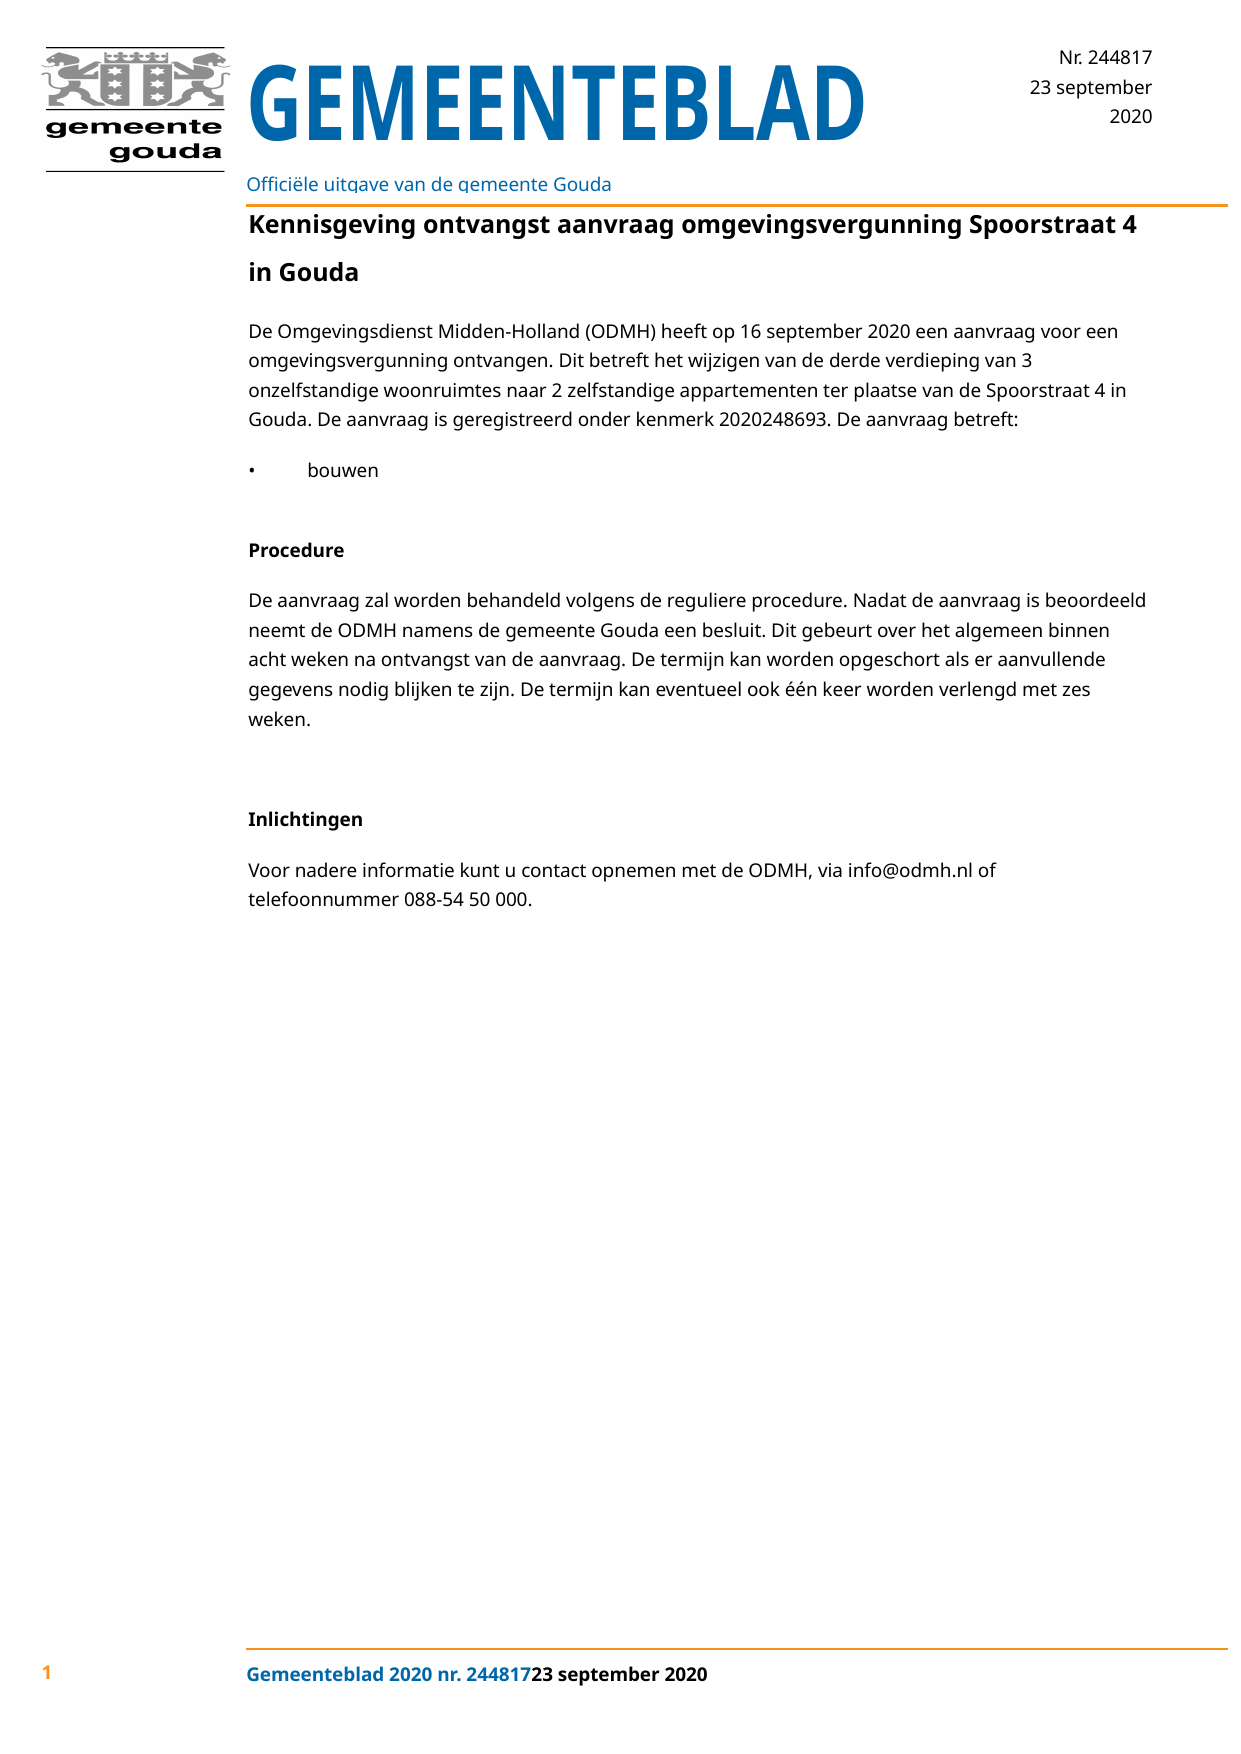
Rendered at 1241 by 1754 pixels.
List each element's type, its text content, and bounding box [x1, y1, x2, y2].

text Procedure [248, 537, 1152, 563]
list bouwen [248, 457, 1152, 483]
text De aanvraag zal worden behandeld volgens de reguliere procedure. Nadat de aanvraag is beoordeeld neemt de ODMH namens de gemeente Gouda een besluit. Dit gebeurt over het algemeen binnen acht weken na ontvangst van de aanvraag. De termijn kan worden opgeschort als er aanvullende gegevens nodig blijken te zijn. De termijn kan eventueel ook één keer worden verlengd met zes weken. [248, 587, 1152, 732]
text Inlichtingen [248, 807, 1152, 832]
text Kennisgeving ontvangst aanvraag omgevingsvergunning Spoorstraat 4 in Gouda [248, 207, 1152, 288]
text De Omgevingsdienst Midden-Holland (ODMH) heeft op 16 september 2020 een aanvraag voor een omgevingsvergunning ontvangen. Dit betreft het wijzigen van de derde verdieping van 3 onzelfstandige woonruimtes naar 2 zelfstandige appartementen ter plaatse van de Spoorstraat 4 in Gouda. De aanvraag is geregistreerd onder kenmerk 2020248693. De aanvraag betreft: [248, 318, 1152, 432]
picture [41, 47, 231, 172]
text Voor nadere informatie kunt u contact opnemen met de ODMH, via info@odmh.nl of telefoonnummer 088-54 50 000. [248, 857, 1152, 912]
